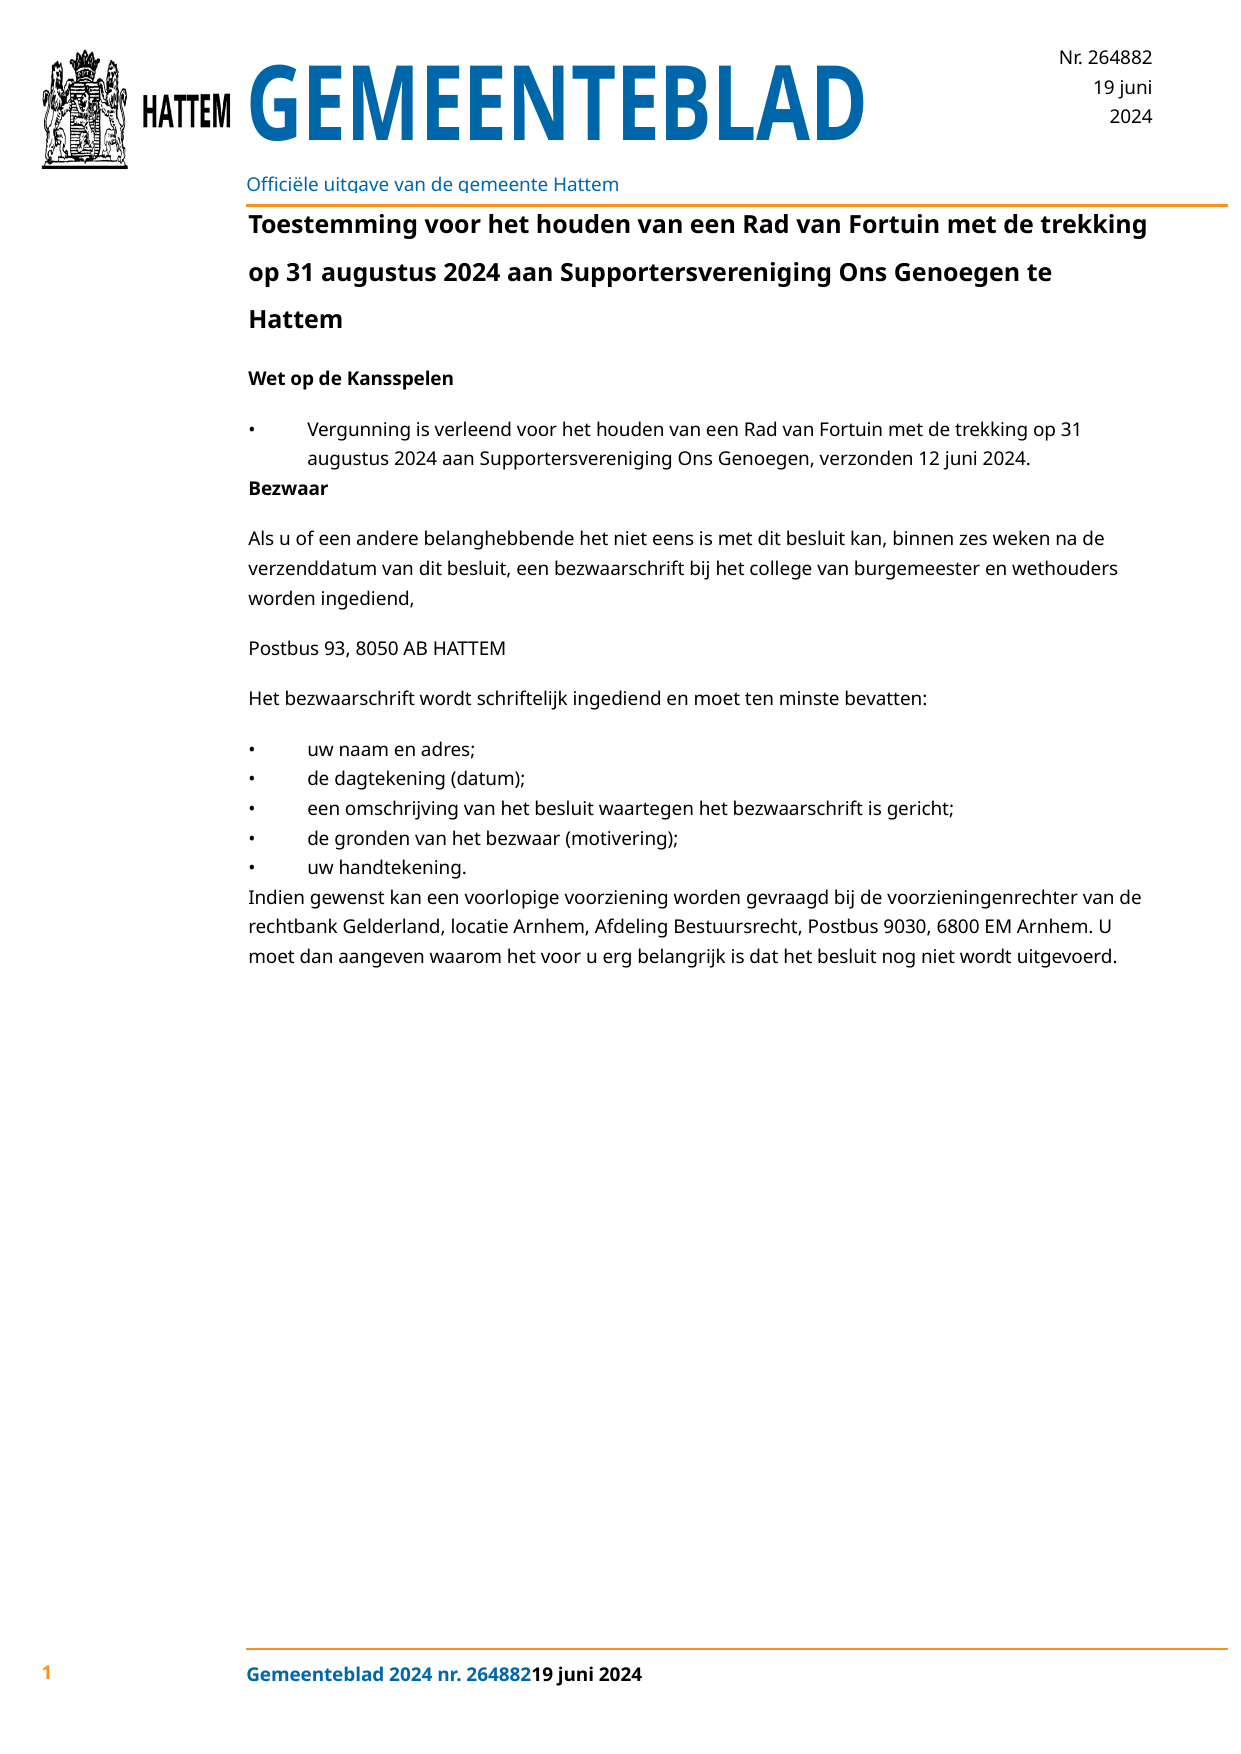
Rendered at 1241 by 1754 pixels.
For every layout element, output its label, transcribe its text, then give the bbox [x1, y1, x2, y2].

list uw naam en adres; [248, 736, 1152, 762]
picture [41, 47, 231, 172]
list een omschrijving van het besluit waartegen het bezwaarschrift is gericht; [248, 795, 1152, 821]
text Indien gewenst kan een voorlopige voorziening worden gevraagd bij de voorzieningenrechter van de rechtbank Gelderland, locatie Arnhem, Afdeling Bestuursrecht, Postbus 9030, 6800 EM Arnhem. U moet dan aangeven waarom het voor u erg belangrijk is dat het besluit nog niet wordt uitgevoerd. [248, 884, 1152, 969]
list de gronden van het bezwaar (motivering); [248, 825, 1152, 850]
list de dagtekening (datum); [248, 766, 1152, 791]
text Als u of een andere belanghebbende het niet eens is met dit besluit kan, binnen zes weken na de verzenddatum van dit besluit, een bezwaarschrift bij het college van burgemeester en wethouders worden ingediend, [248, 526, 1152, 610]
text Postbus 93, 8050 AB HATTEM [248, 635, 1152, 661]
text Wet op de Kansspelen [248, 366, 1152, 391]
list uw handtekening. [248, 854, 1152, 880]
text Bezwaar [248, 475, 1152, 501]
text Het bezwaarschrift wordt schriftelijk ingediend en moet ten minste bevatten: [248, 686, 1152, 711]
text Toestemming voor het houden van een Rad van Fortuin met de trekking op 31 augustus 2024 aan Supportersvereniging Ons Genoegen te Hattem [248, 207, 1152, 336]
list Vergunning is verleend voor het houden van een Rad van Fortuin met de trekking op 31 augustus 2024 aan Supportersvereniging Ons Genoegen, verzonden 12 juni 2024. [248, 416, 1152, 471]
